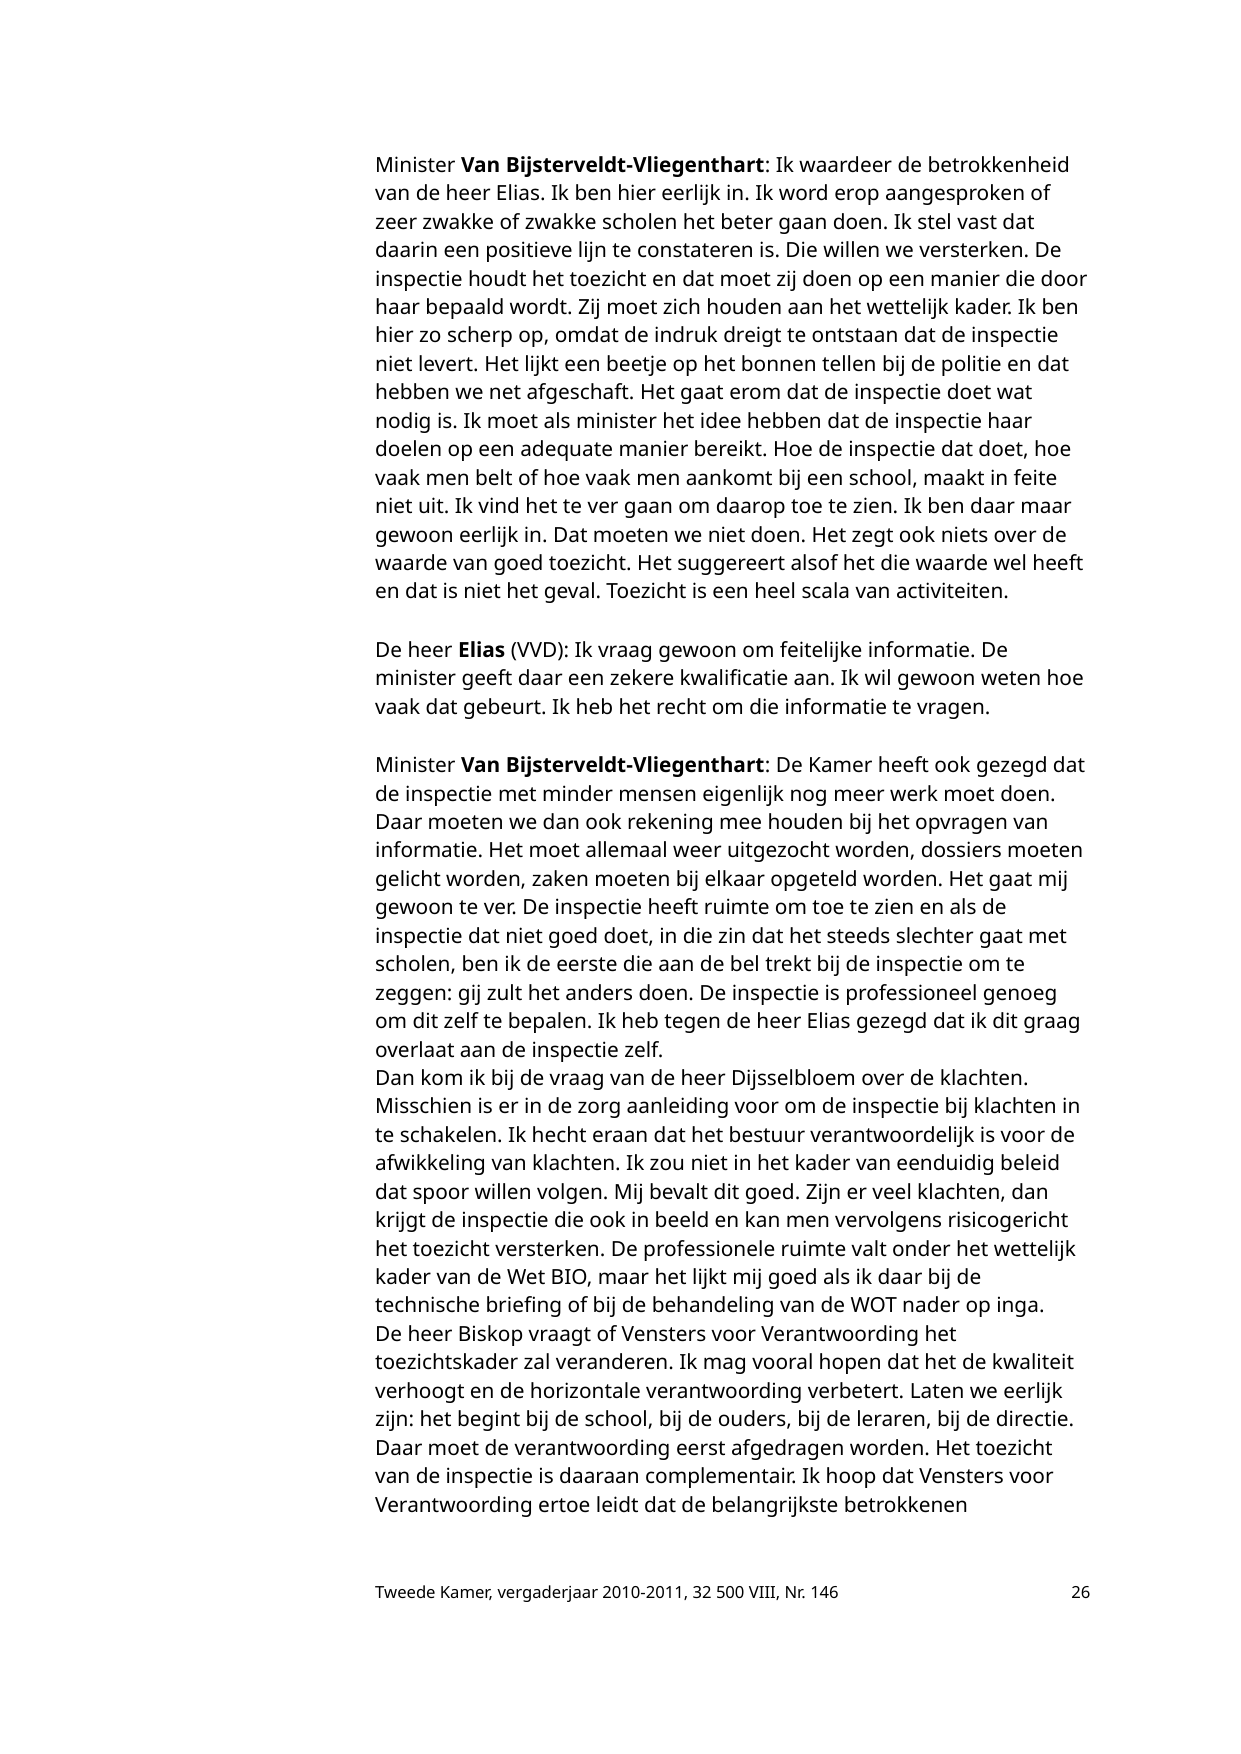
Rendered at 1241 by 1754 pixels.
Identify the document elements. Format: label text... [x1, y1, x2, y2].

text Minister Van Bijsterveldt-Vliegenthart: De Kamer heeft ook gezegd dat de inspectie met minder mensen eigenlijk nog meer werk moet doen. Daar moeten we dan ook rekening mee houden bij het opvragen van informatie. Het moet allemaal weer uitgezocht worden, dossiers moeten gelicht worden, zaken moeten bij elkaar opgeteld worden. Het gaat mij gewoon te ver. De inspectie heeft ruimte om toe te zien en als de inspectie dat niet goed doet, in die zin dat het steeds slechter gaat met scholen, ben ik de eerste die aan de bel trekt bij de inspectie om te zeggen: gij zult het anders doen. De inspectie is professioneel genoeg om dit zelf te bepalen. Ik heb tegen de heer Elias gezegd dat ik dit graag overlaat aan de inspectie zelf. [375, 750, 1090, 1063]
text De heer Elias (VVD): Ik vraag gewoon om feitelijke informatie. De minister geeft daar een zekere kwalificatie aan. Ik wil gewoon weten hoe vaak dat gebeurt. Ik heb het recht om die informatie te vragen. [375, 635, 1090, 720]
text Minister Van Bijsterveldt-Vliegenthart: Ik waardeer de betrokkenheid van de heer Elias. Ik ben hier eerlijk in. Ik word erop aangesproken of zeer zwakke of zwakke scholen het beter gaan doen. Ik stel vast dat daarin een positieve lijn te constateren is. Die willen we versterken. De inspectie houdt het toezicht en dat moet zij doen op een manier die door haar bepaald wordt. Zij moet zich houden aan het wettelijk kader. Ik ben hier zo scherp op, omdat de indruk dreigt te ontstaan dat de inspectie niet levert. Het lijkt een beetje op het bonnen tellen bij de politie en dat hebben we net afgeschaft. Het gaat erom dat de inspectie doet wat nodig is. Ik moet als minister het idee hebben dat de inspectie haar doelen op een adequate manier bereikt. Hoe de inspectie dat doet, hoe vaak men belt of hoe vaak men aankomt bij een school, maakt in feite niet uit. Ik vind het te ver gaan om daarop toe te zien. Ik ben daar maar gewoon eerlijk in. Dat moeten we niet doen. Het zegt ook niets over de waarde van goed toezicht. Het suggereert alsof het die waarde wel heeft en dat is niet het geval. Toezicht is een heel scala van activiteiten. [375, 150, 1090, 605]
text De heer Biskop vraagt of Vensters voor Verantwoording het toezichtskader zal veranderen. Ik mag vooral hopen dat het de kwaliteit verhoogt en de horizontale verantwoording verbetert. Laten we eerlijk zijn: het begint bij de school, bij de ouders, bij de leraren, bij de directie. Daar moet de verantwoording eerst afgedragen worden. Het toezicht van de inspectie is daaraan complementair. Ik hoop dat Vensters voor Verantwoording ertoe leidt dat de belangrijkste betrokkenen [375, 1319, 1090, 1518]
text Dan kom ik bij de vraag van de heer Dijsselbloem over de klachten. Misschien is er in de zorg aanleiding voor om de inspectie bij klachten in te schakelen. Ik hecht eraan dat het bestuur verantwoordelijk is voor de afwikkeling van klachten. Ik zou niet in het kader van eenduidig beleid dat spoor willen volgen. Mij bevalt dit goed. Zijn er veel klachten, dan krijgt de inspectie die ook in beeld en kan men vervolgens risicogericht het toezicht versterken. De professionele ruimte valt onder het wettelijk kader van de Wet BIO, maar het lijkt mij goed als ik daar bij de technische briefing of bij de behandeling van de WOT nader op inga. [375, 1063, 1090, 1319]
